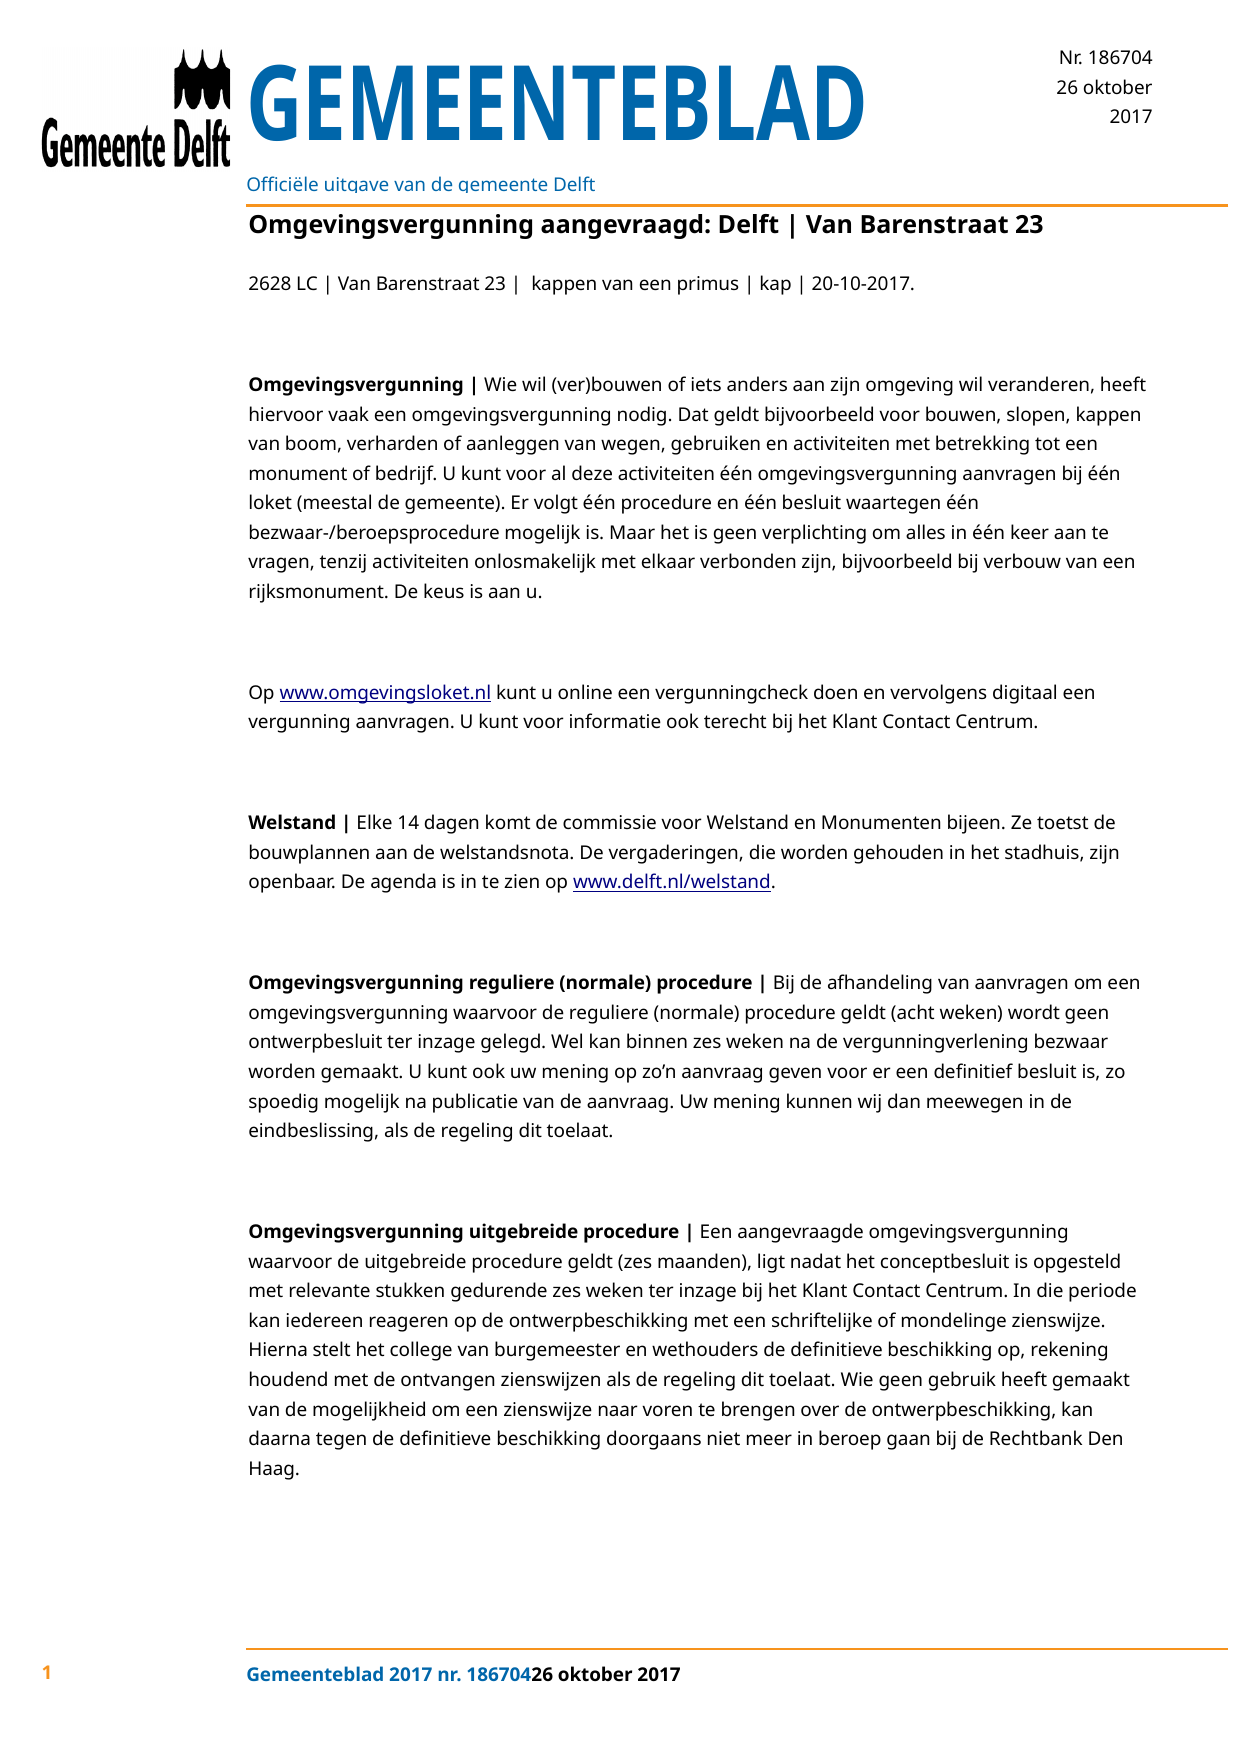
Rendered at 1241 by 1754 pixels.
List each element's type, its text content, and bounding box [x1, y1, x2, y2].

text 2628 LC | Van Barenstraat 23 | kappen van een primus | kap | 20-10-2017. [248, 270, 1152, 296]
text Omgevingsvergunning | Wie wil (ver)bouwen of iets anders aan zijn omgeving wil veranderen, heeft hiervoor vaak een omgevingsvergunning nodig. Dat geldt bijvoorbeeld voor bouwen, slopen, kappen van boom, verharden of aanleggen van wegen, gebruiken en activiteiten met betrekking tot een monument of bedrijf. U kunt voor al deze activiteiten één omgevingsvergunning aanvragen bij één loket (meestal de gemeente). Er volgt één procedure en één besluit waartegen één bezwaar-/beroepsprocedure mogelijk is. Maar het is geen verplichting om alles in één keer aan te vragen, tenzij activiteiten onlosmakelijk met elkaar verbonden zijn, bijvoorbeeld bij verbouw van een rijksmonument. De keus is aan u. [248, 371, 1152, 604]
text Omgevingsvergunning aangevraagd: Delft | Van Barenstraat 23 [248, 207, 1152, 241]
text Omgevingsvergunning uitgebreide procedure | Een aangevraagde omgevingsvergunning waarvoor de uitgebreide procedure geldt (zes maanden), ligt nadat het conceptbesluit is opgesteld met relevante stukken gedurende zes weken ter inzage bij het Klant Contact Centrum. In die periode kan iedereen reageren op de ontwerpbeschikking met een schriftelijke of mondelinge zienswijze. Hierna stelt het college van burgemeester en wethouders de definitieve beschikking op, rekening houdend met de ontvangen zienswijzen als de regeling dit toelaat. Wie geen gebruik heeft gemaakt van de mogelijkheid om een zienswijze naar voren te brengen over de ontwerpbeschikking, kan daarna tegen de definitieve beschikking doorgaans niet meer in beroep gaan bij de Rechtbank Den Haag. [248, 1218, 1152, 1481]
picture [41, 47, 231, 172]
text Welstand | Elke 14 dagen komt de commissie voor Welstand en Monumenten bijeen. Ze toetst de bouwplannen aan de welstandsnota. De vergaderingen, die worden gehouden in het stadhuis, zijn openbaar. De agenda is in te zien op www.delft.nl/welstand. [248, 809, 1152, 894]
text Op www.omgevingsloket.nl kunt u online een vergunningcheck doen en vervolgens digitaal een vergunning aanvragen. U kunt voor informatie ook terecht bij het Klant Contact Centrum. [248, 679, 1152, 734]
text Omgevingsvergunning reguliere (normale) procedure | Bij de afhandeling van aanvragen om een omgevingsvergunning waarvoor de reguliere (normale) procedure geldt (acht weken) wordt geen ontwerpbesluit ter inzage gelegd. Wel kan binnen zes weken na de vergunningverlening bezwaar worden gemaakt. U kunt ook uw mening op zo’n aanvraag geven voor er een definitief besluit is, zo spoedig mogelijk na publicatie van de aanvraag. Uw mening kunnen wij dan meewegen in de eindbeslissing, als de regeling dit toelaat. [248, 969, 1152, 1143]
